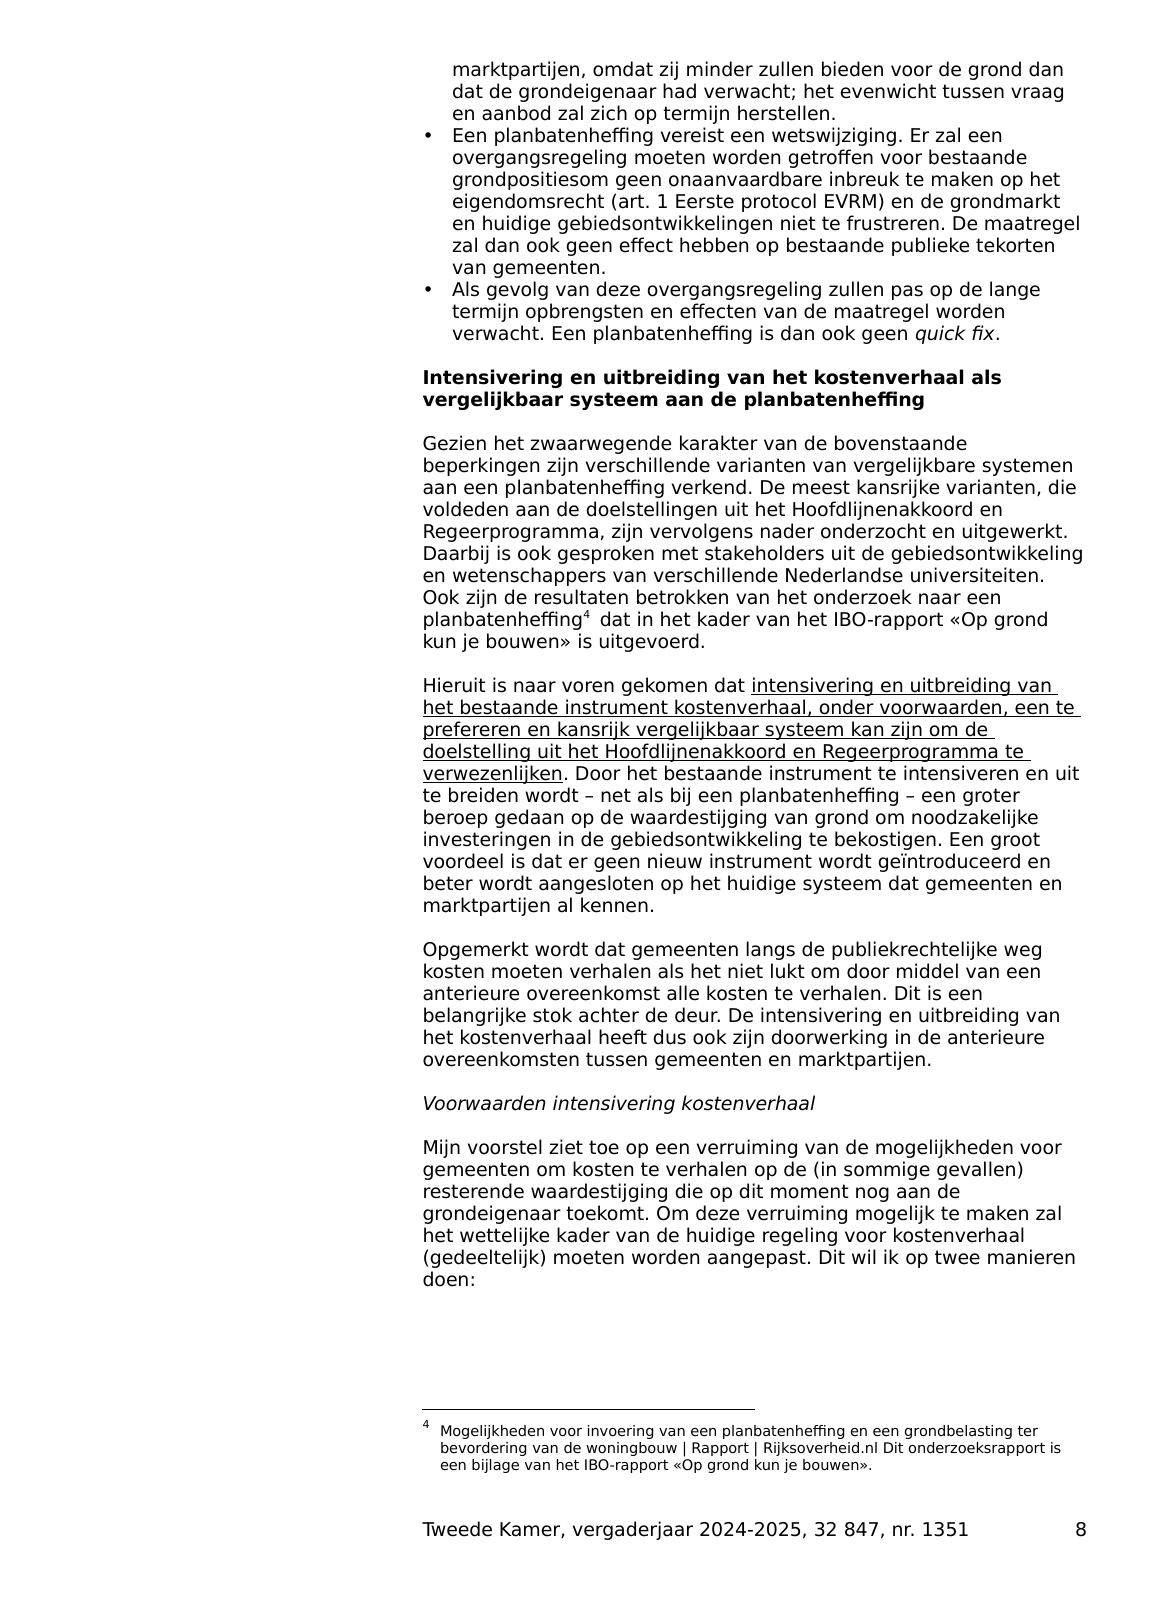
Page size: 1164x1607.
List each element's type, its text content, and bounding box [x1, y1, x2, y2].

subtitle Intensivering en uitbreiding van het kostenverhaal als vergelijkbaar systeem aan de planbatenheffing [422, 367, 1087, 411]
text Mijn voorstel ziet toe op een verruiming van de mogelijkheden voor gemeenten om kosten te verhalen op de (in sommige gevallen) resterende waardestijging die op dit moment nog aan de grondeigenaar toekomt. Om deze verruiming mogelijk te maken zal het wettelijke kader van de huidige regeling voor kostenverhaal (gedeeltelijk) moeten worden aangepast. Dit wil ik op twee manieren doen: [422, 1137, 1087, 1291]
text • Een planbatenheffing vereist een wetswijziging. Er zal een overgangsregeling moeten worden getroffen voor bestaande grondpositiesom geen onaanvaardbare inbreuk te maken op het eigendomsrecht (art. 1 Eerste protocol EVRM) en de grondmarkt en huidige gebiedsontwikkelingen niet te frustreren. De maatregel zal dan ook geen effect hebben op bestaande publieke tekorten van gemeenten. [422, 125, 1087, 279]
subtitle Voorwaarden intensivering kostenverhaal [422, 1093, 1087, 1115]
text Mogelijkheden voor invoering van een planbatenheffing en een grondbelasting ter bevordering van de woningbouw | Rapport | Rijksoverheid.nl Dit onderzoeksrapport is een bijlage van het IBO-rapport «Op grond kun je bouwen». [422, 1418, 1087, 1474]
text • Als gevolg van deze overgangsregeling zullen pas op de lange termijn opbrengsten en effecten van de maatregel worden verwacht. Een planbatenheffing is dan ook geen quick fix. [422, 279, 1087, 345]
text marktpartijen, omdat zij minder zullen bieden voor de grond dan dat de grondeigenaar had verwacht; het evenwicht tussen vraag en aanbod zal zich op termijn herstellen. [422, 59, 1087, 125]
text Opgemerkt wordt dat gemeenten langs de publiekrechtelijke weg kosten moeten verhalen als het niet lukt om door middel van een anterieure overeenkomst alle kosten te verhalen. Dit is een belangrijke stok achter de deur. De intensivering en uitbreiding van het kostenverhaal heeft dus ook zijn doorwerking in de anterieure overeenkomsten tussen gemeenten en marktpartijen. [422, 939, 1087, 1071]
text Hieruit is naar voren gekomen dat intensivering en uitbreiding van het bestaande instrument kostenverhaal, onder voorwaarden, een te prefereren en kansrijk vergelijkbaar systeem kan zijn om de doelstelling uit het Hoofdlijnenakkoord en Regeerprogramma te verwezenlijken. Door het bestaande instrument te intensiveren en uit te breiden wordt – net als bij een planbatenheffing – een groter beroep gedaan op de waardestijging van grond om noodzakelijke investeringen in de gebiedsontwikkeling te bekostigen. Een groot voordeel is dat er geen nieuw instrument wordt geïntroduceerd en beter wordt aangesloten op het huidige systeem dat gemeenten en marktpartijen al kennen. [422, 675, 1087, 917]
text Gezien het zwaarwegende karakter van de bovenstaande beperkingen zijn verschillende varianten van vergelijkbare systemen aan een planbatenheffing verkend. De meest kansrijke varianten, die voldeden aan de doelstellingen uit het Hoofdlijnenakkoord en Regeerprogramma, zijn vervolgens nader onderzocht en uitgewerkt. Daarbij is ook gesproken met stakeholders uit de gebiedsontwikkeling en wetenschappers van verschillende Nederlandse universiteiten. Ook zijn de resultaten betrokken van het onderzoek naar een planbatenheffing dat in het kader van het IBO-rapport «Op grond kun je bouwen» is uitgevoerd. [422, 433, 1087, 653]
